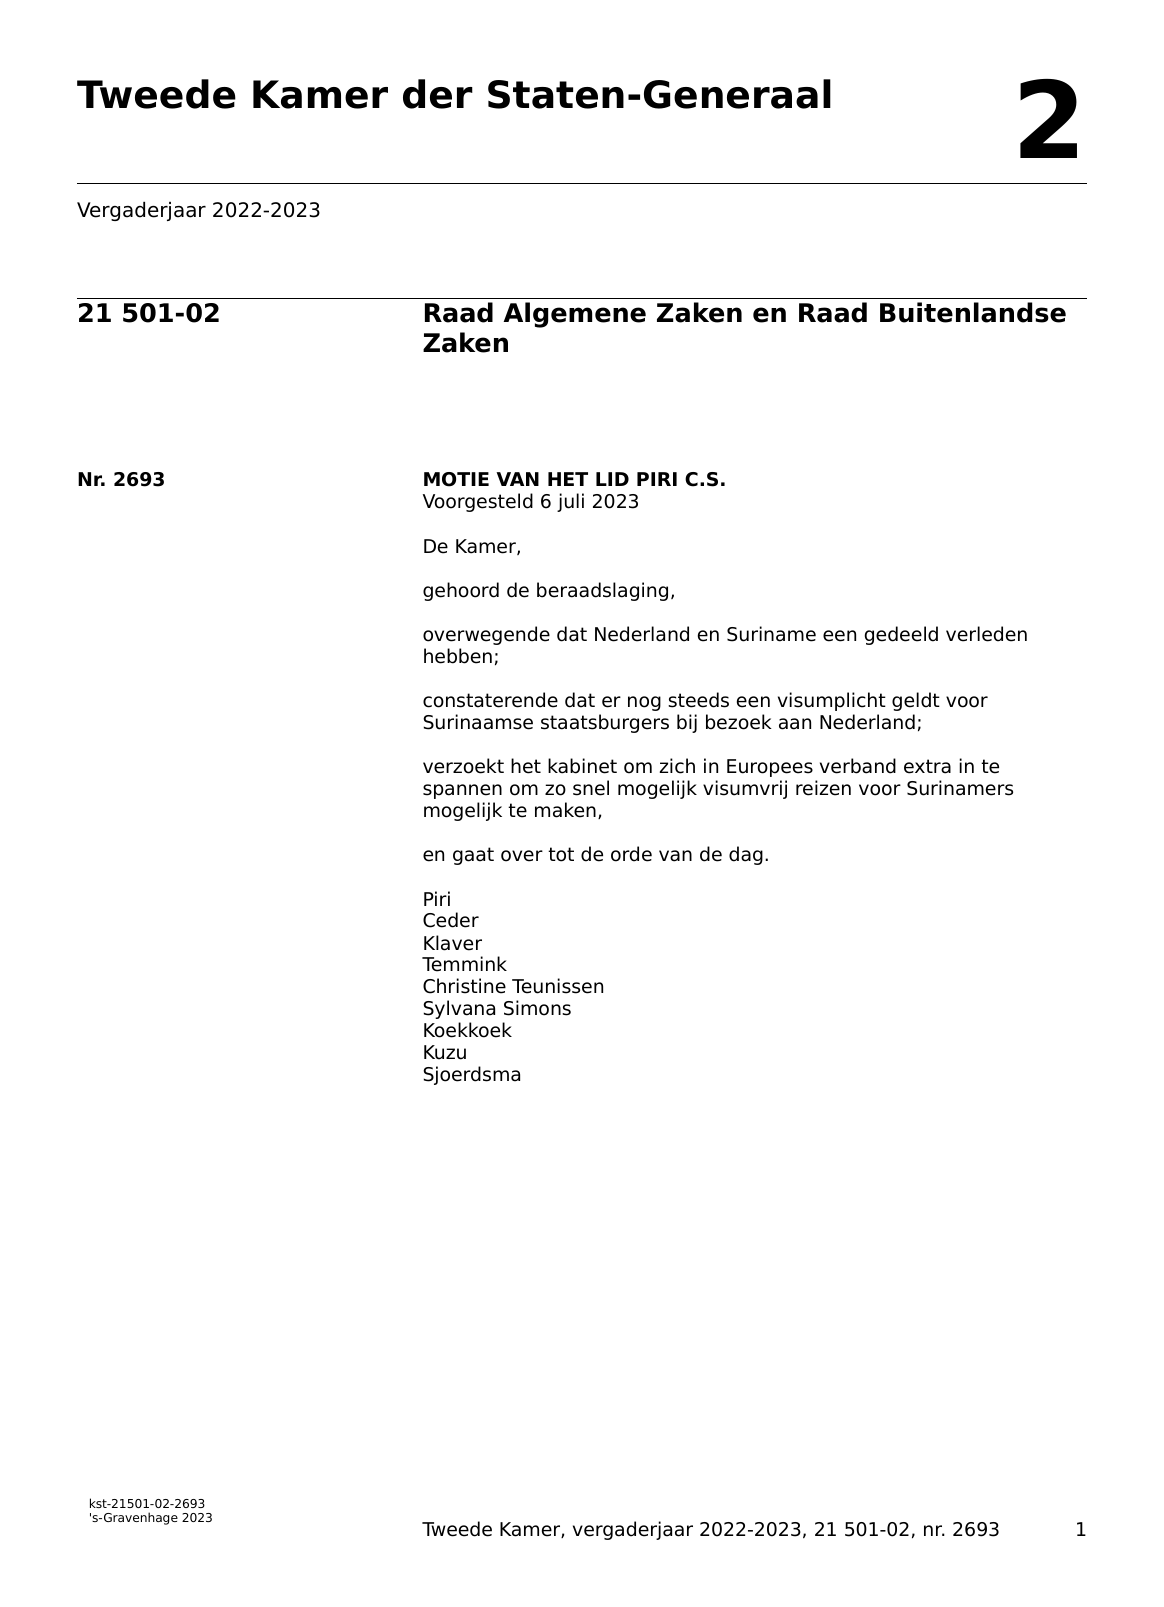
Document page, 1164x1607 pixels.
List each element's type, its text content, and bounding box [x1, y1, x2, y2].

text Kuzu [422, 1042, 1087, 1064]
text Temmink [422, 954, 1087, 976]
subtitle Nr. 2693 MOTIE VAN HET LID PIRI C.S. [77, 469, 1087, 491]
text constaterende dat er nog steeds een visumplicht geldt voor Surinaamse staatsburgers bij bezoek aan Nederland; [422, 690, 1087, 734]
text verzoekt het kabinet om zich in Europees verband extra in te spannen om zo snel mogelijk visumvrij reizen voor Surinamers mogelijk te maken, [422, 756, 1087, 822]
text Sjoerdsma [422, 1064, 1087, 1086]
table_header 2 [886, 59, 1087, 183]
text Voorgesteld 6 juli 2023 [422, 491, 1087, 513]
text kst-21501-02-2693 [88, 1497, 323, 1511]
text Ceder [422, 910, 1087, 932]
text Sylvana Simons [422, 998, 1087, 1020]
text Piri [422, 888, 1087, 910]
subtitle 21 501-02 Raad Algemene Zaken en Raad Buitenlandse Zaken [77, 299, 1087, 358]
text De Kamer, [422, 536, 1087, 557]
text gehoord de beraadslaging, [422, 580, 1087, 602]
text overwegende dat Nederland en Suriname een gedeeld verleden hebben; [422, 624, 1087, 668]
text 's-Gravenhage 2023 [88, 1511, 323, 1525]
table_cell Vergaderjaar 2022-2023 [77, 184, 1087, 298]
text Christine Teunissen [422, 976, 1087, 998]
text Koekkoek [422, 1020, 1087, 1042]
table_header Tweede Kamer der Staten-Generaal [77, 59, 886, 183]
text en gaat over tot de orde van de dag. [422, 844, 1087, 866]
text Klaver [422, 932, 1087, 954]
